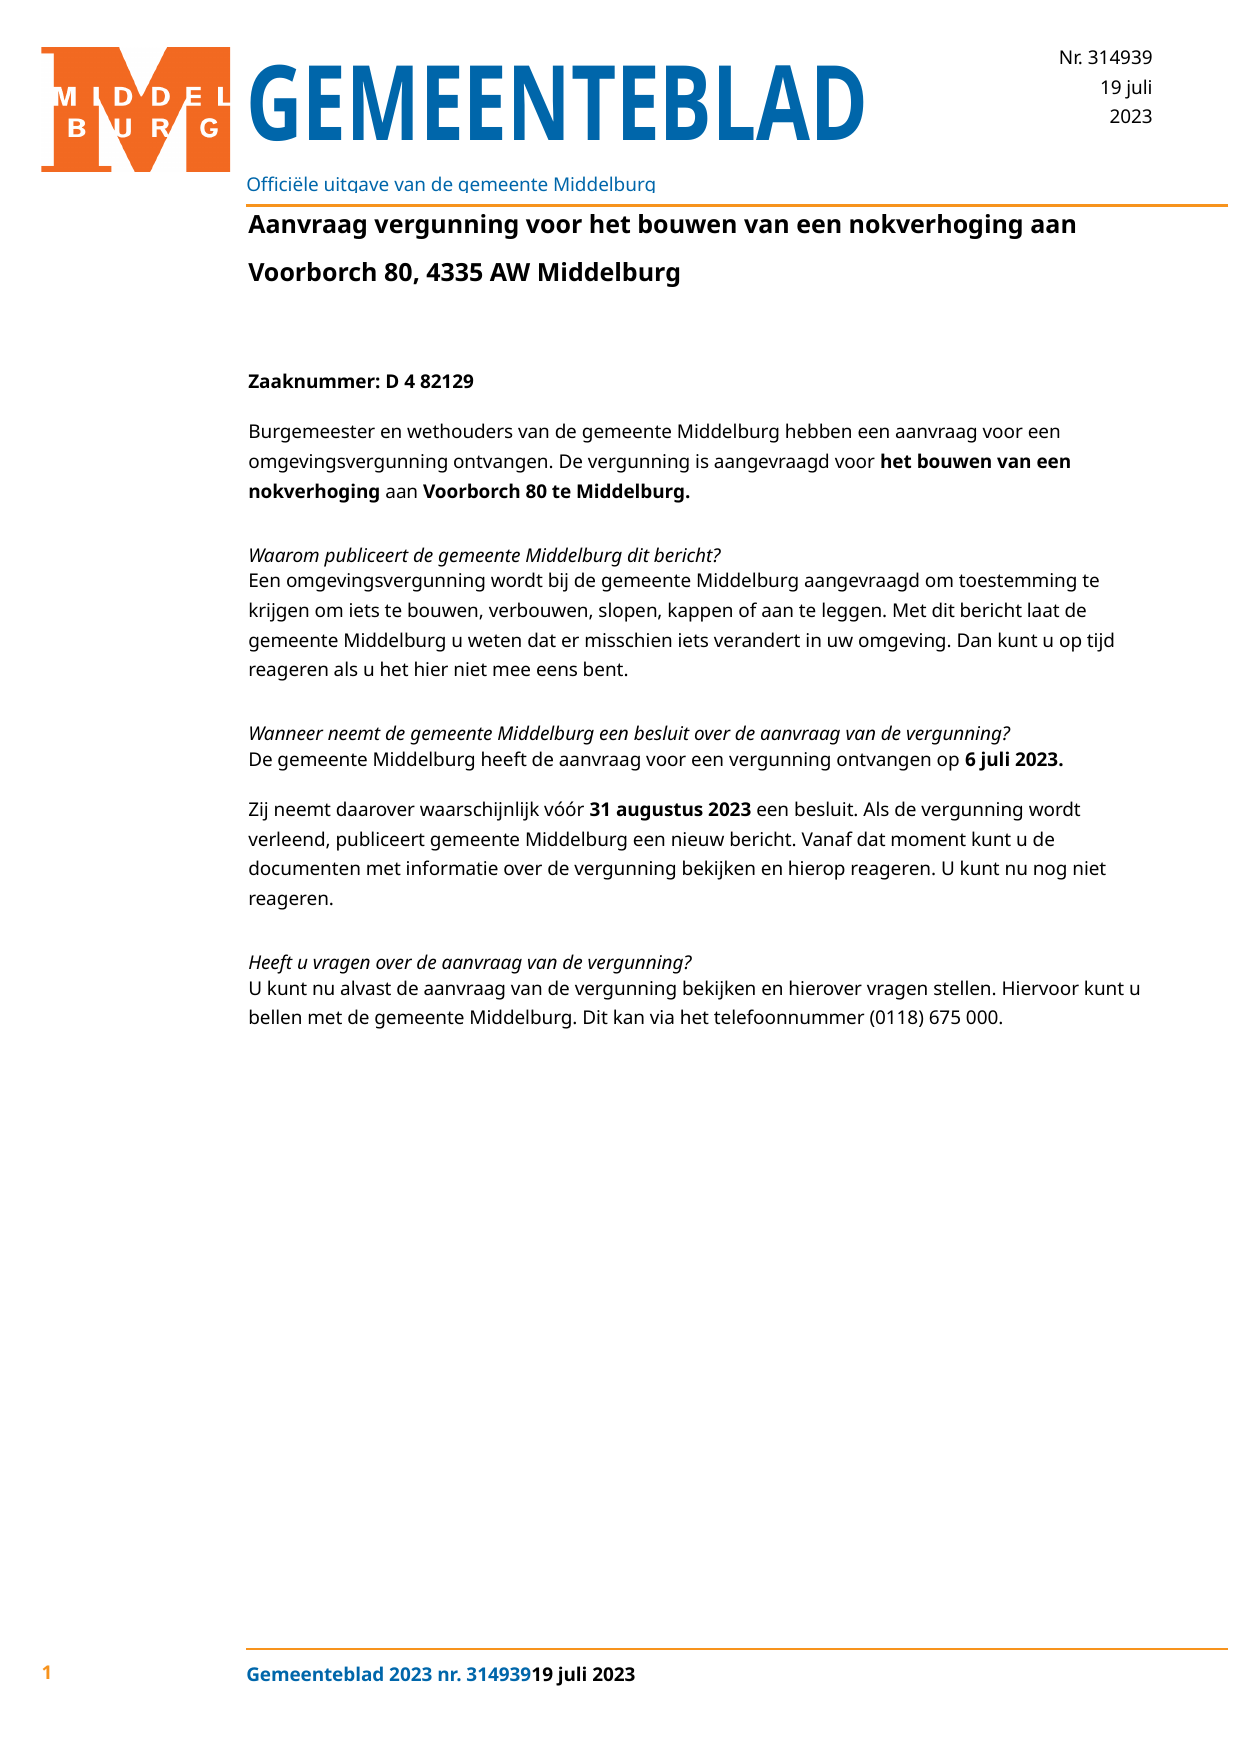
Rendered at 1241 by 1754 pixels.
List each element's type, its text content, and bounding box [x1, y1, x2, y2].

text Waarom publiceert de gemeente Middelburg dit bericht? [248, 542, 1152, 568]
picture [41, 47, 231, 172]
text Een omgevingsvergunning wordt bij de gemeente Middelburg aangevraagd om toestemming te krijgen om iets te bouwen, verbouwen, slopen, kappen of aan te leggen. Met dit bericht laat de gemeente Middelburg u weten dat er misschien iets verandert in uw omgeving. Dan kunt u op tijd reageren als u het hier niet mee eens bent. [248, 568, 1152, 682]
text Wanneer neemt de gemeente Middelburg een besluit over de aanvraag van de vergunning? [248, 720, 1152, 746]
text Zij neemt daarover waarschijnlijk vóór 31 augustus 2023 een besluit. Als de vergunning wordt verleend, publiceert gemeente Middelburg een nieuw bericht. Vanaf dat moment kunt u de documenten met informatie over de vergunning bekijken en hierop reageren. U kunt nu nog niet reageren. [248, 796, 1152, 911]
text U kunt nu alvast de aanvraag van de vergunning bekijken en hierover vragen stellen. Hiervoor kunt u bellen met de gemeente Middelburg. Dit kan via het telefoonnummer (0118) 675 000. [248, 975, 1152, 1030]
text De gemeente Middelburg heeft de aanvraag voor een vergunning ontvangen op 6 juli 2023. [248, 746, 1152, 772]
text Aanvraag vergunning voor het bouwen van een nokverhoging aan Voorborch 80, 4335 AW Middelburg [248, 207, 1152, 288]
text Zaaknummer: D 4 82129 [248, 368, 1152, 394]
text Heeft u vragen over de aanvraag van de vergunning? [248, 949, 1152, 975]
text Burgemeester en wethouders van de gemeente Middelburg hebben een aanvraag voor een omgevingsvergunning ontvangen. De vergunning is aangevraagd voor het bouwen van een nokverhoging aan Voorborch 80 te Middelburg. [248, 419, 1152, 504]
